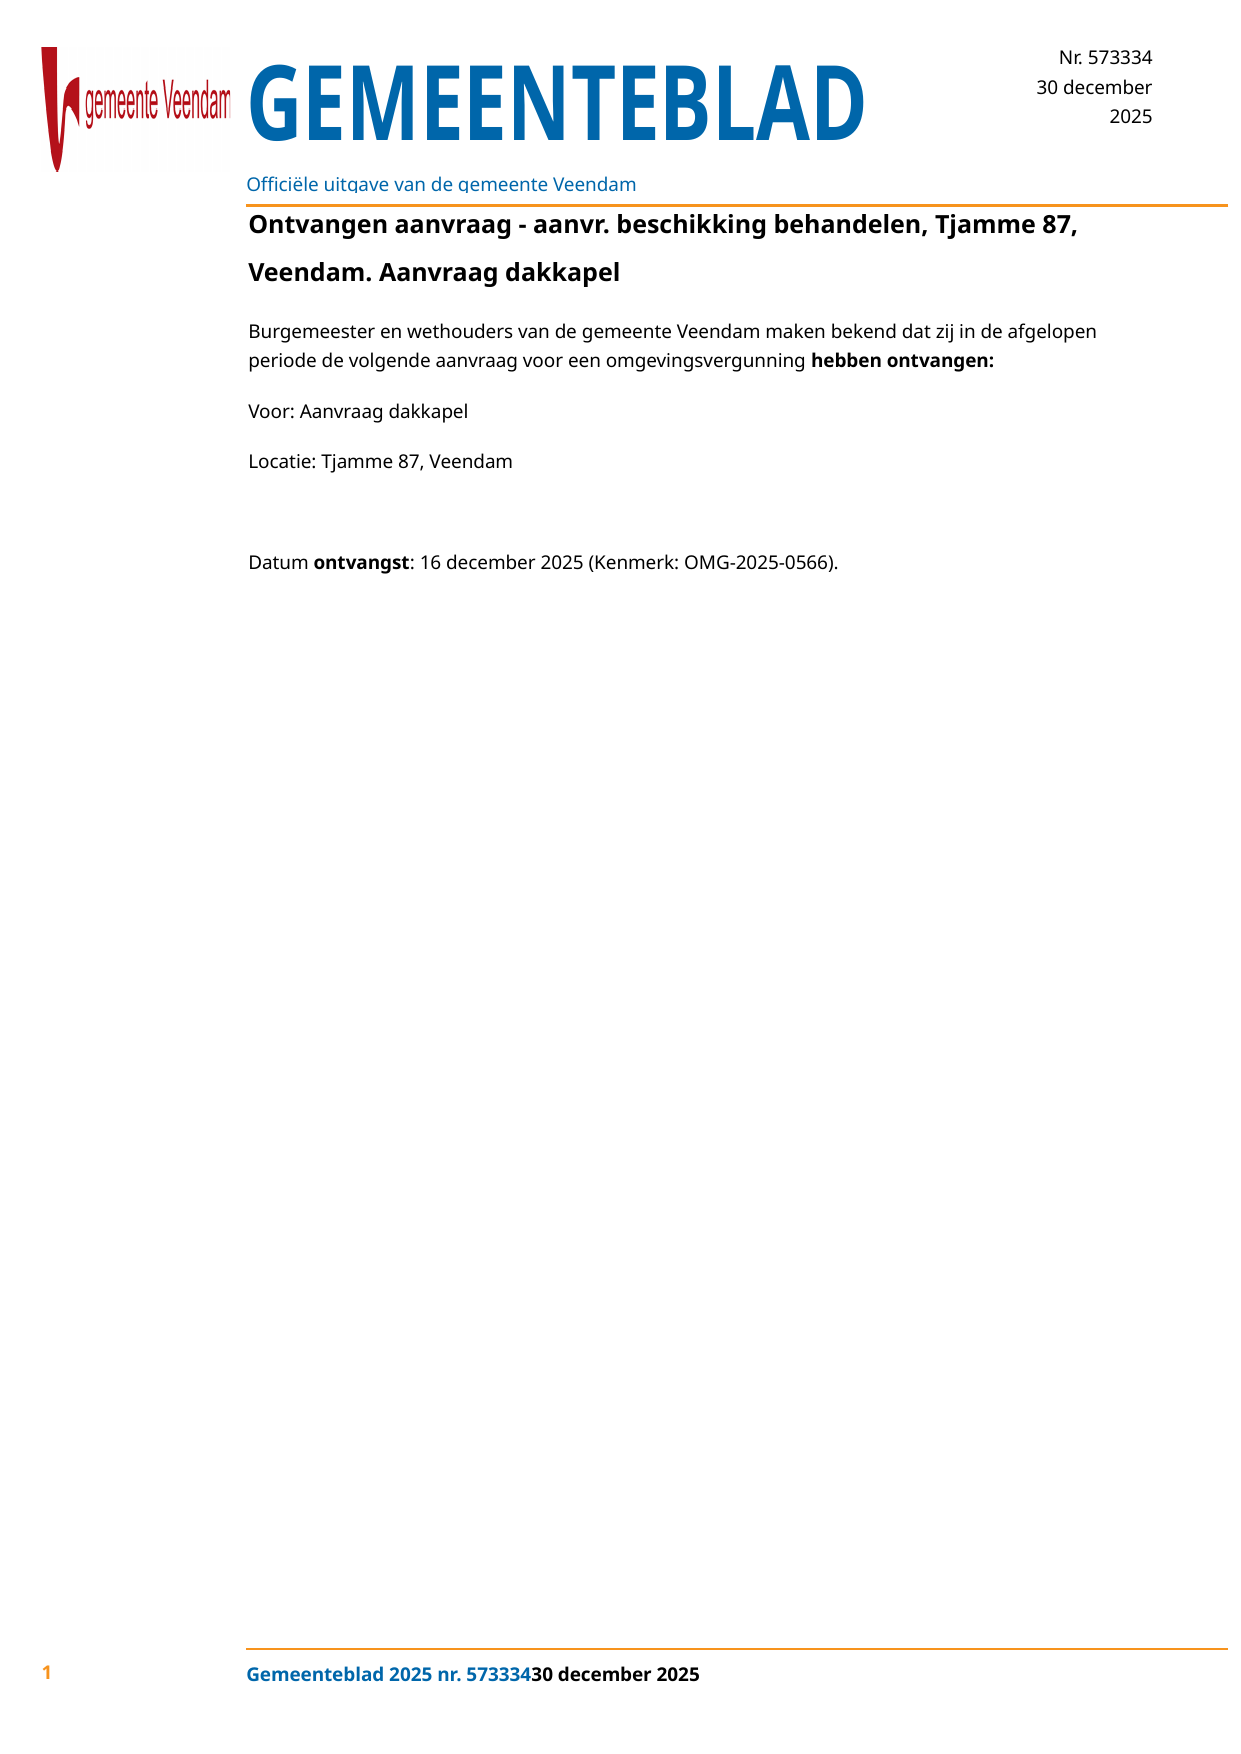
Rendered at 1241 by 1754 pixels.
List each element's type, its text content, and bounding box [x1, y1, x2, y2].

text Datum ontvangst: 16 december 2025 (Kenmerk: OMG-2025-0566). [248, 549, 1152, 575]
picture [41, 47, 231, 172]
text Burgemeester en wethouders van de gemeente Veendam maken bekend dat zij in de afgelopen periode de volgende aanvraag voor een omgevingsvergunning hebben ontvangen: [248, 318, 1152, 373]
text Voor: Aanvraag dakkapel [248, 398, 1152, 424]
text Locatie: Tjamme 87, Veendam [248, 448, 1152, 474]
text Ontvangen aanvraag - aanvr. beschikking behandelen, Tjamme 87, Veendam. Aanvraag dakkapel [248, 207, 1152, 288]
